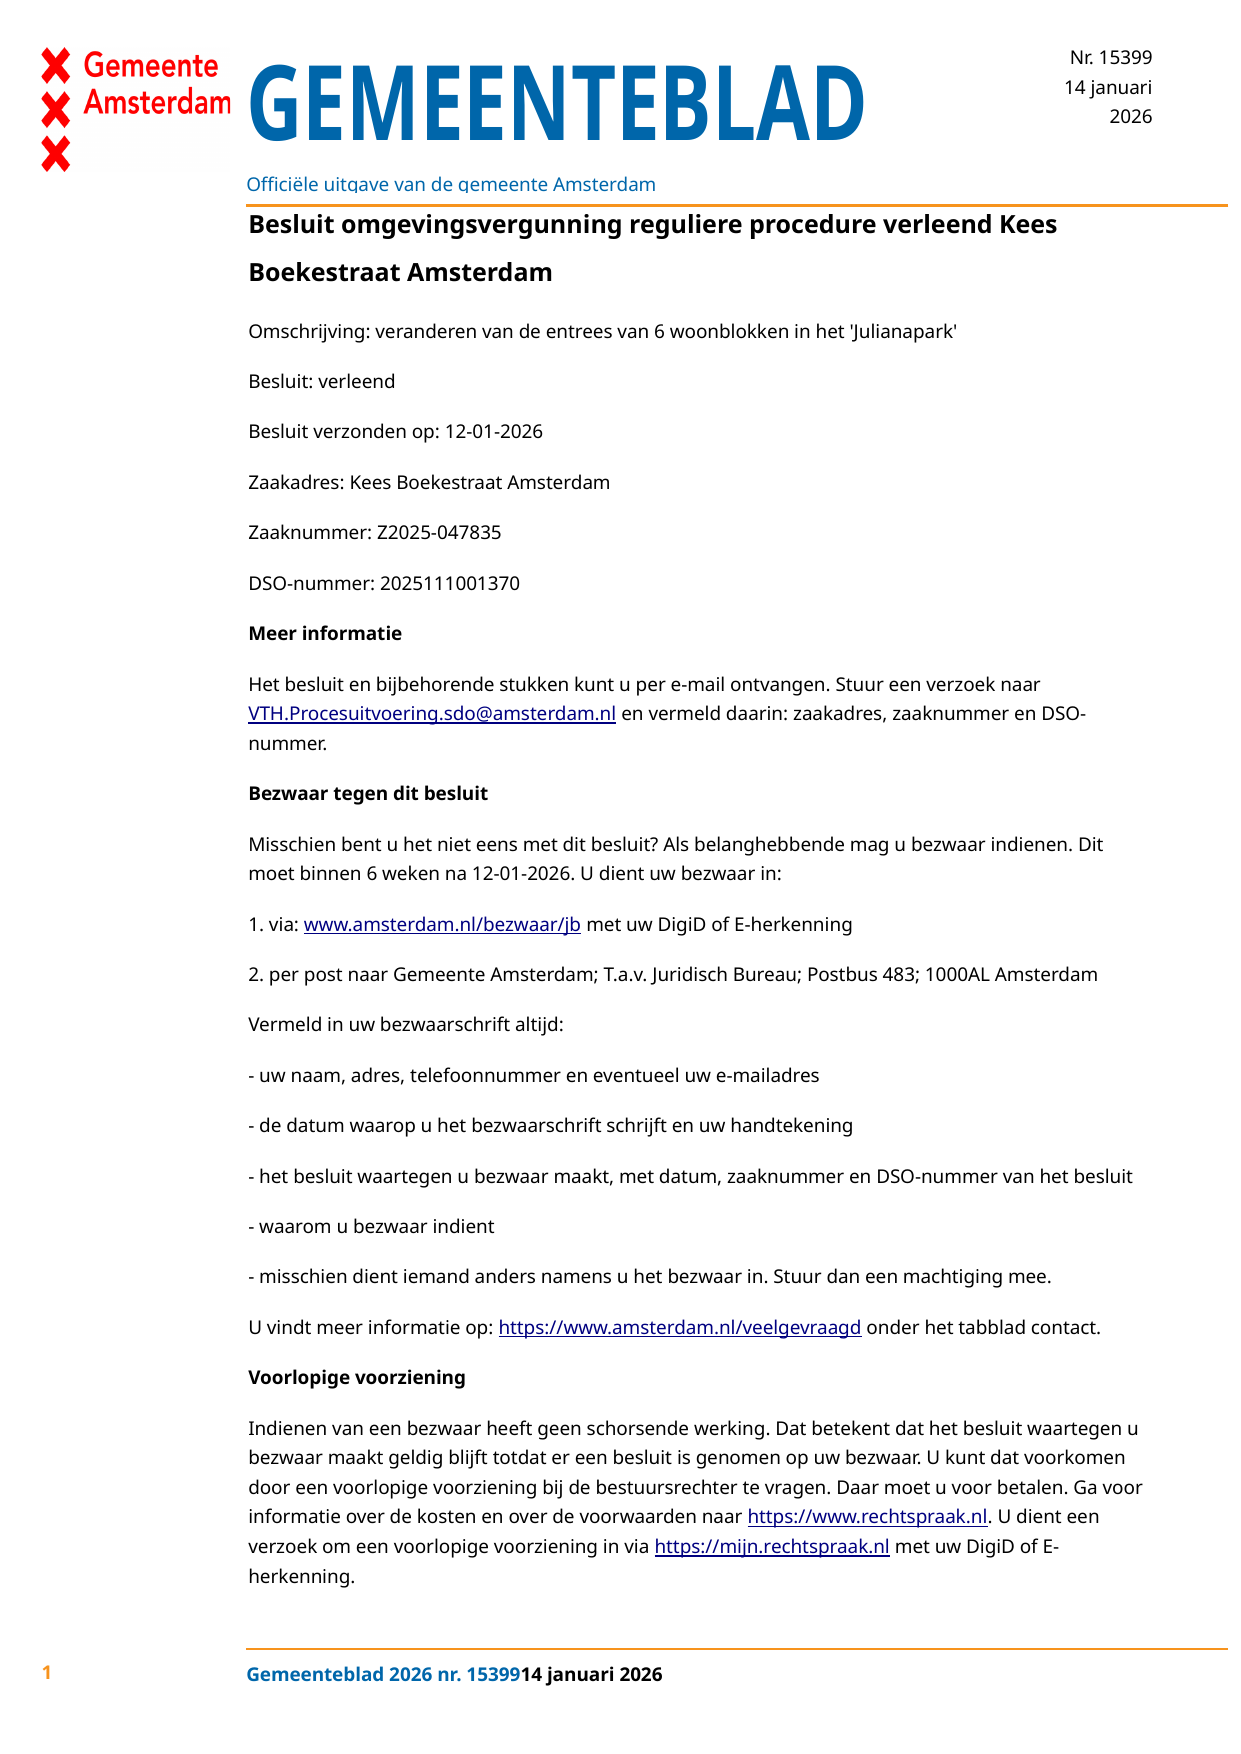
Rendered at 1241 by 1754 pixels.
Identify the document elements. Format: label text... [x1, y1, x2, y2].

text Indienen van een bezwaar heeft geen schorsende werking. Dat betekent dat het besluit waartegen u bezwaar maakt geldig blijft totdat er een besluit is genomen op uw bezwaar. U kunt dat voorkomen door een voorlopige voorziening bij de bestuursrechter te vragen. Daar moet u voor betalen. Ga voor informatie over de kosten en over de voorwaarden naar https://www.rechtspraak.nl. U dient een verzoek om een voorlopige voorziening in via https://mijn.rechtspraak.nl met uw DigiD of E-herkenning. [248, 1415, 1152, 1589]
text - de datum waarop u het bezwaarschrift schrijft en uw handtekening [248, 1112, 1152, 1138]
text Zaakadres: Kees Boekestraat Amsterdam [248, 469, 1152, 495]
text Besluit verzonden op: 12-01-2026 [248, 419, 1152, 444]
text 1. via: www.amsterdam.nl/bezwaar/jb met uw DigiD of E-herkenning [248, 911, 1152, 937]
text Omschrijving: veranderen van de entrees van 6 woonblokken in het 'Julianapark' [248, 318, 1152, 344]
picture [41, 47, 231, 172]
text DSO-nummer: 2025111001370 [248, 570, 1152, 596]
text - misschien dient iemand anders namens u het bezwaar in. Stuur dan een machtiging mee. [248, 1264, 1152, 1289]
text U vindt meer informatie op: https://www.amsterdam.nl/veelgevraagd onder het tabblad contact. [248, 1314, 1152, 1340]
text Misschien bent u het niet eens met dit besluit? Als belanghebbende mag u bezwaar indienen. Dit moet binnen 6 weken na 12-01-2026. U dient uw bezwaar in: [248, 831, 1152, 886]
text Besluit: verleend [248, 368, 1152, 394]
text Besluit omgevingsvergunning reguliere procedure verleend Kees Boekestraat Amsterdam [248, 207, 1152, 288]
text Voorlopige voorziening [248, 1364, 1152, 1390]
text Bezwaar tegen dit besluit [248, 780, 1152, 806]
text - het besluit waartegen u bezwaar maakt, met datum, zaaknummer en DSO-nummer van het besluit [248, 1163, 1152, 1189]
text - waarom u bezwaar indient [248, 1213, 1152, 1239]
text 2. per post naar Gemeente Amsterdam; T.a.v. Juridisch Bureau; Postbus 483; 1000AL Amsterdam [248, 961, 1152, 987]
text Meer informatie [248, 620, 1152, 646]
text - uw naam, adres, telefoonnummer en eventueel uw e-mailadres [248, 1062, 1152, 1088]
text Zaaknummer: Z2025-047835 [248, 519, 1152, 545]
text Het besluit en bijbehorende stukken kunt u per e-mail ontvangen. Stuur een verzoek naar VTH.Procesuitvoering.sdo@amsterdam.nl en vermeld daarin: zaakadres, zaaknummer en DSO-nummer. [248, 671, 1152, 756]
text Vermeld in uw bezwaarschrift altijd: [248, 1012, 1152, 1037]
